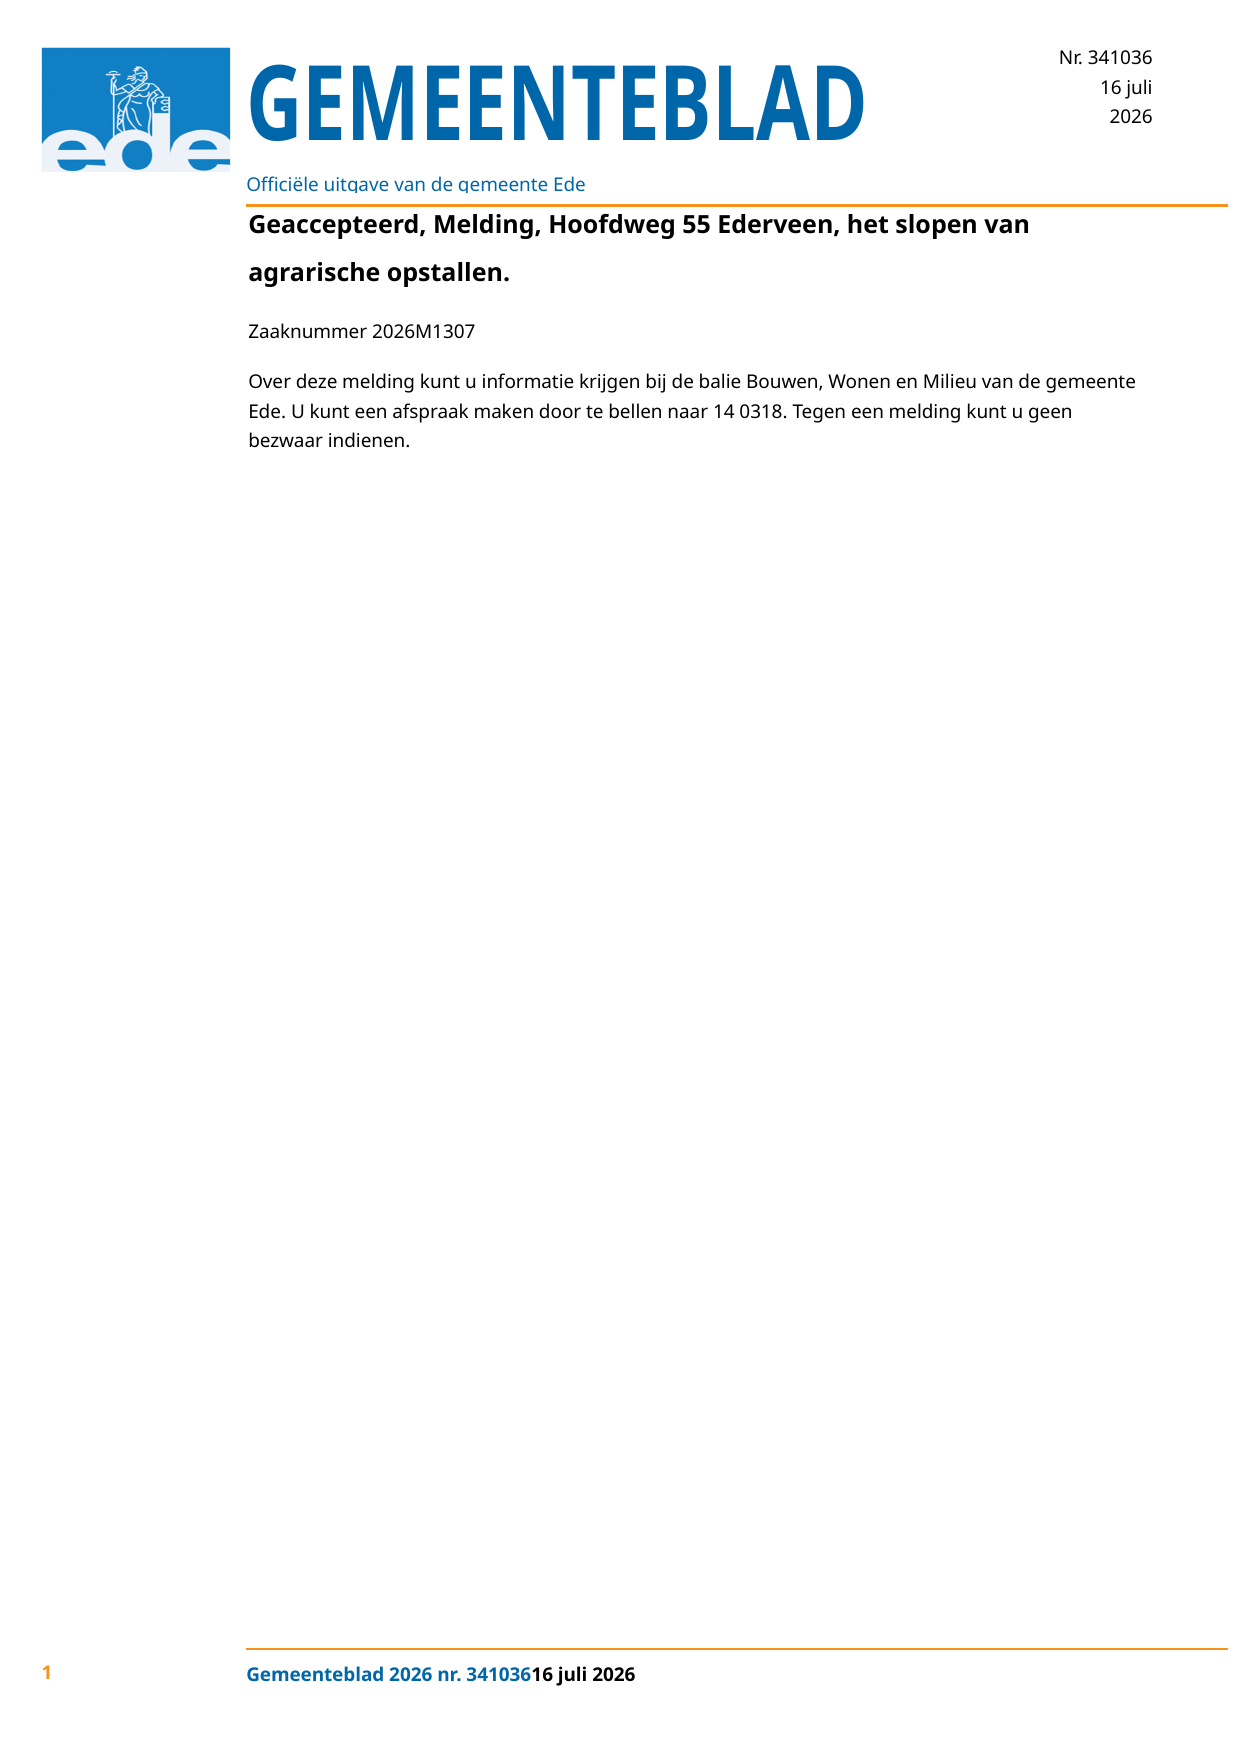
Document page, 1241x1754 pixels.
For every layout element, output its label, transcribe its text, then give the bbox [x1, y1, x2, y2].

text Geaccepteerd, Melding, Hoofdweg 55 Ederveen, het slopen van agrarische opstallen. [248, 207, 1152, 288]
text Zaaknummer 2026M1307 [248, 318, 1152, 344]
text Over deze melding kunt u informatie krijgen bij de balie Bouwen, Wonen en Milieu van de gemeente Ede. U kunt een afspraak maken door te bellen naar 14 0318. Tegen een melding kunt u geen bezwaar indienen. [248, 368, 1152, 453]
picture [41, 47, 231, 172]
